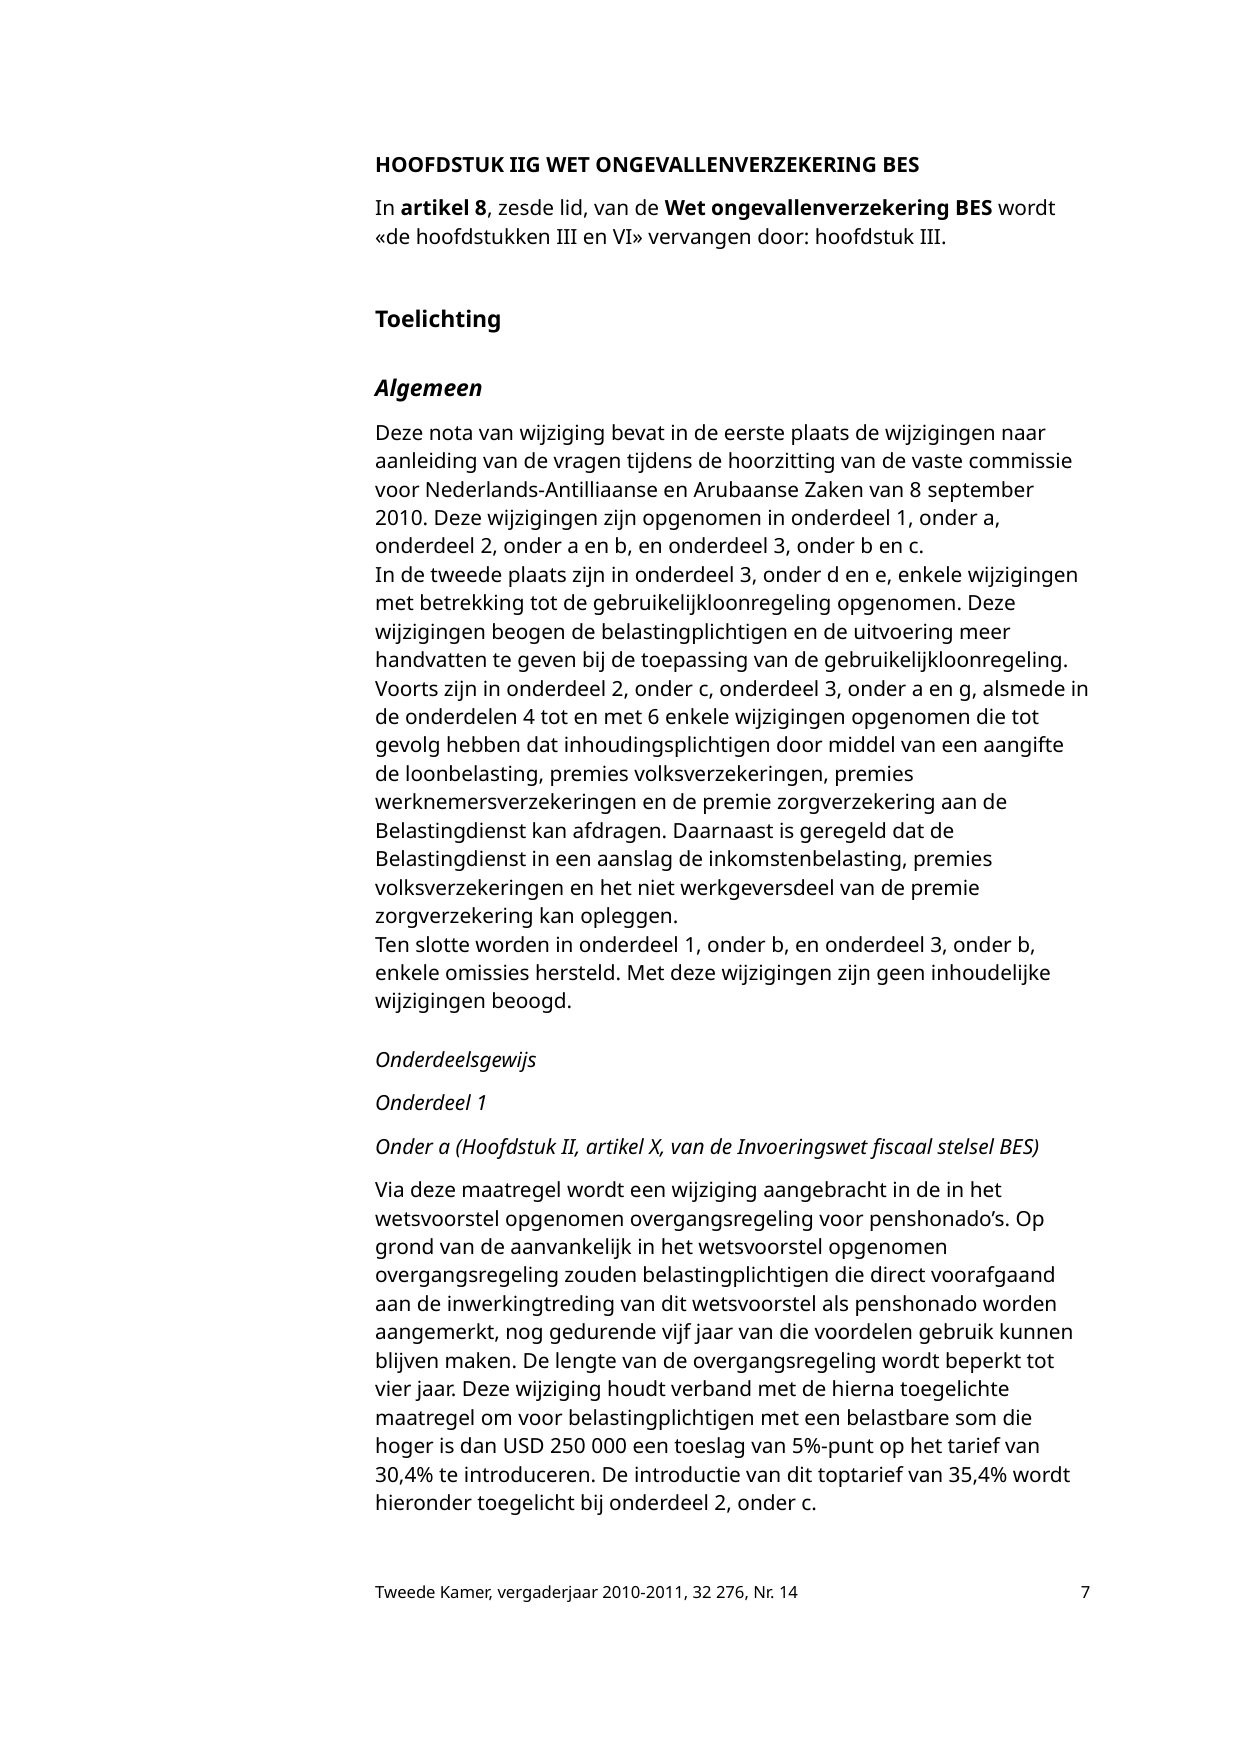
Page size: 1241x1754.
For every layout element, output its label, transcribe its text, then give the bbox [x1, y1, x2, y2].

text In de tweede plaats zijn in onderdeel 3, onder d en e, enkele wijzigingen met betrekking tot de gebruikelijkloonregeling opgenomen. Deze wijzigingen beogen de belastingplichtigen en de uitvoering meer handvatten te geven bij de toepassing van de gebruikelijkloonregeling. [375, 560, 1090, 674]
text Onder a (Hoofdstuk II, artikel X, van de Invoeringswet fiscaal stelsel BES) [375, 1132, 1090, 1160]
text Onderdeelsgewijs [375, 1045, 1090, 1073]
subtitle Toelichting [375, 303, 1090, 334]
subtitle Algemeen [375, 372, 1090, 403]
text Voorts zijn in onderdeel 2, onder c, onderdeel 3, onder a en g, alsmede in de onderdelen 4 tot en met 6 enkele wijzigingen opgenomen die tot gevolg hebben dat inhoudingsplichtigen door middel van een aangifte de loonbelasting, premies volksverzekeringen, premies werknemersverzekeringen en de premie zorgverzekering aan de Belastingdienst kan afdragen. Daarnaast is geregeld dat de Belastingdienst in een aanslag de inkomstenbelasting, premies volksverzekeringen en het niet werkgeversdeel van de premie zorgverzekering kan opleggen. [375, 674, 1090, 930]
text Onderdeel 1 [375, 1088, 1090, 1117]
text Deze nota van wijziging bevat in de eerste plaats de wijzigingen naar aanleiding van de vragen tijdens de hoorzitting van de vaste commissie voor Nederlands-Antilliaanse en Arubaanse Zaken van 8 september 2010. Deze wijzigingen zijn opgenomen in onderdeel 1, onder a, onderdeel 2, onder a en b, en onderdeel 3, onder b en c. [375, 418, 1090, 560]
text In artikel 8, zesde lid, van de Wet ongevallenverzekering BES wordt «de hoofdstukken III en VI» vervangen door: hoofdstuk III. [375, 193, 1090, 250]
text Via deze maatregel wordt een wijziging aangebracht in de in het wetsvoorstel opgenomen overgangsregeling voor penshonado’s. Op grond van de aanvankelijk in het wetsvoorstel opgenomen overgangsregeling zouden belastingplichtigen die direct voorafgaand aan de inwerkingtreding van dit wetsvoorstel als penshonado worden aangemerkt, nog gedurende vijf jaar van die voordelen gebruik kunnen blijven maken. De lengte van de overgangsregeling wordt beperkt tot vier jaar. Deze wijziging houdt verband met de hierna toegelichte maatregel om voor belastingplichtigen met een belastbare som die hoger is dan USD 250 000 een toeslag van 5%-punt op het tarief van 30,4% te introduceren. De introductie van dit toptarief van 35,4% wordt hieronder toegelicht bij onderdeel 2, onder c. [375, 1175, 1090, 1517]
text HOOFDSTUK IIG WET ONGEVALLENVERZEKERING BES [375, 150, 1090, 178]
text Ten slotte worden in onderdeel 1, onder b, en onderdeel 3, onder b, enkele omissies hersteld. Met deze wijzigingen zijn geen inhoudelijke wijzigingen beoogd. [375, 930, 1090, 1015]
